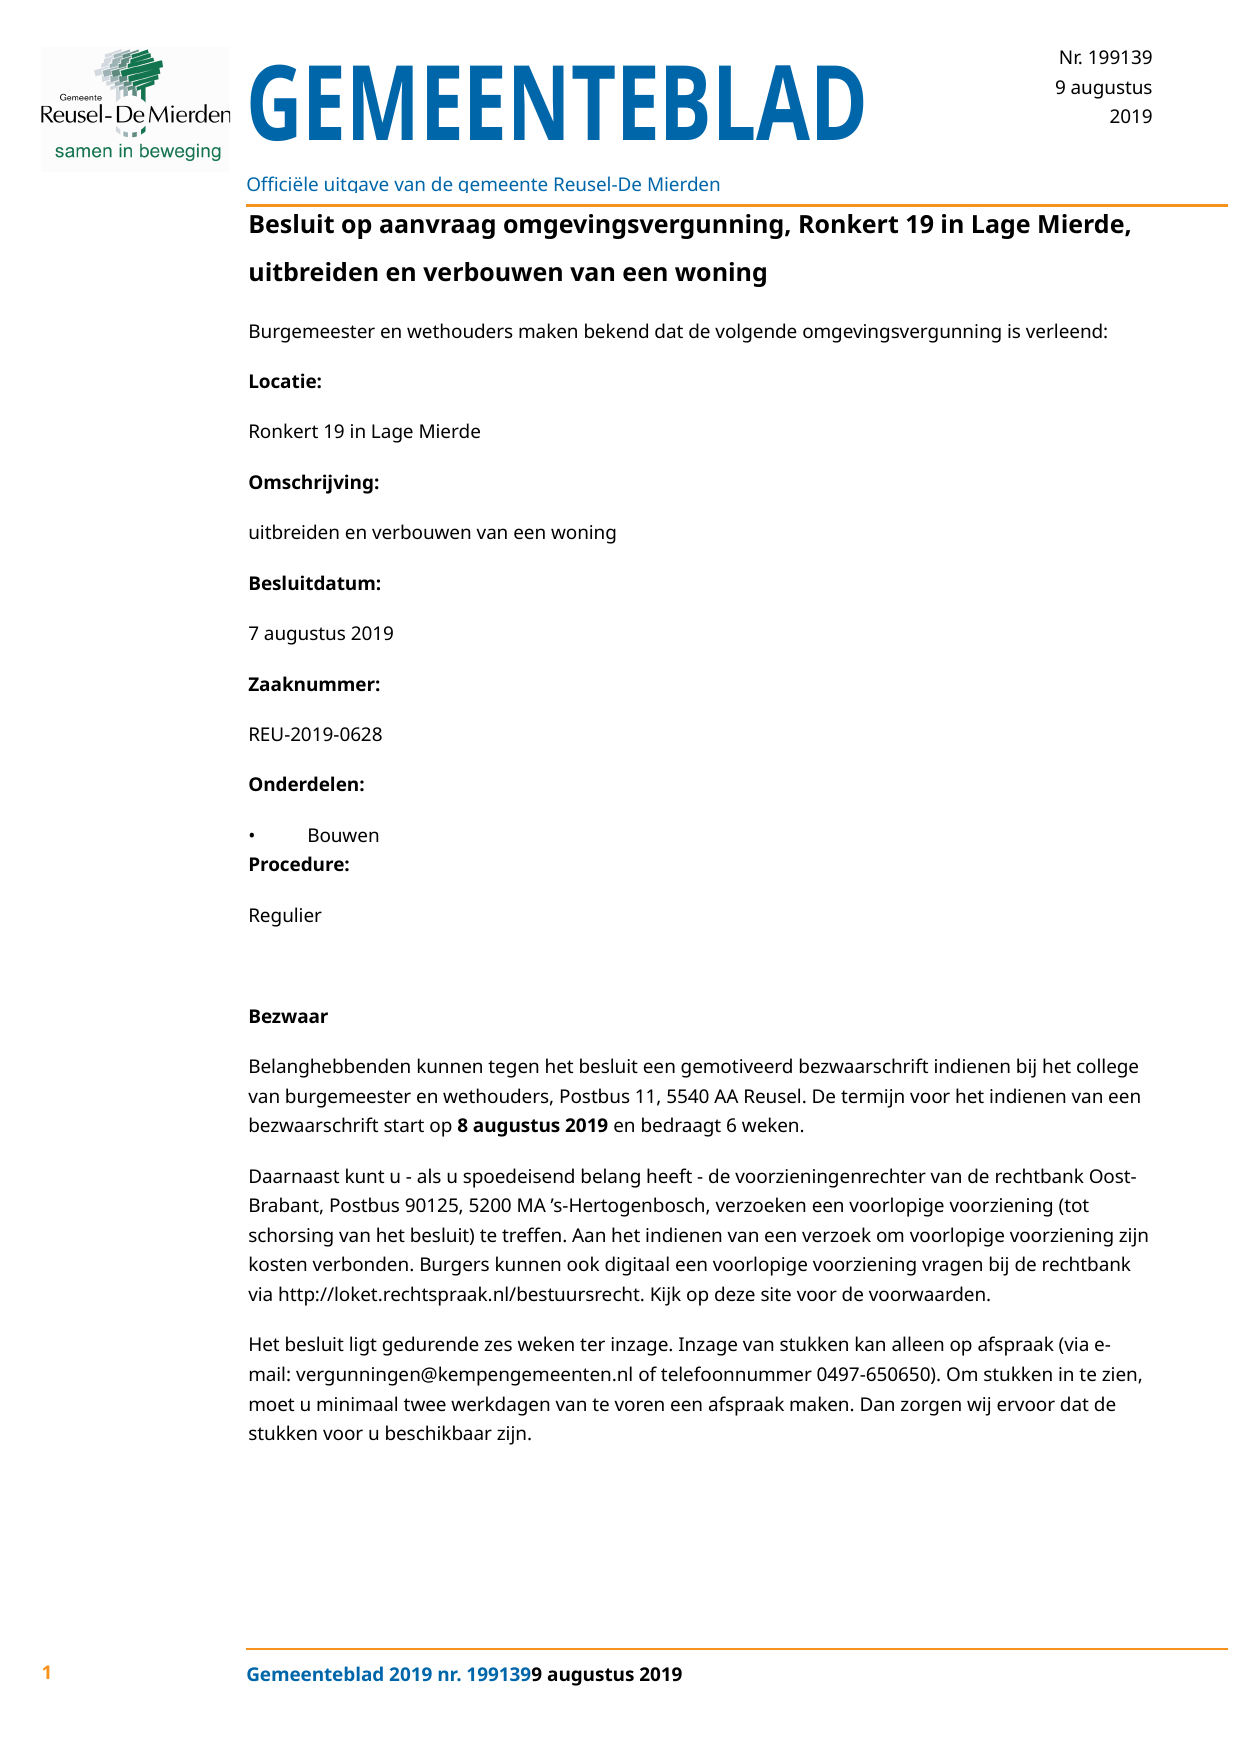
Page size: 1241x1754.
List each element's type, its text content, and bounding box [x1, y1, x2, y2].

text Regulier [248, 902, 1152, 928]
text Bezwaar [248, 1003, 1152, 1029]
text Burgemeester en wethouders maken bekend dat de volgende omgevingsvergunning is verleend: [248, 318, 1152, 344]
text REU-2019-0628 [248, 721, 1152, 747]
text Locatie: [248, 368, 1152, 394]
text Belanghebbenden kunnen tegen het besluit een gemotiveerd bezwaarschrift indienen bij het college van burgemeester en wethouders, Postbus 11, 5540 AA Reusel. De termijn voor het indienen van een bezwaarschrift start op 8 augustus 2019 en bedraagt 6 weken. [248, 1053, 1152, 1138]
text Besluit op aanvraag omgevingsvergunning, Ronkert 19 in Lage Mierde, uitbreiden en verbouwen van een woning [248, 207, 1152, 288]
text Besluitdatum: [248, 570, 1152, 596]
picture [41, 47, 231, 172]
text 7 augustus 2019 [248, 620, 1152, 646]
text Onderdelen: [248, 772, 1152, 797]
list Bouwen [248, 822, 1152, 848]
text Zaaknummer: [248, 671, 1152, 697]
text uitbreiden en verbouwen van een woning [248, 519, 1152, 545]
text Daarnaast kunt u - als u spoedeisend belang heeft - de voorzieningenrechter van de rechtbank Oost-Brabant, Postbus 90125, 5200 MA ’s-Hertogenbosch, verzoeken een voorlopige voorziening (tot schorsing van het besluit) te treffen. Aan het indienen van een verzoek om voorlopige voorziening zijn kosten verbonden. Burgers kunnen ook digitaal een voorlopige voorziening vragen bij de rechtbank via http://loket.rechtspraak.nl/bestuursrecht. Kijk op deze site voor de voorwaarden. [248, 1163, 1152, 1307]
text Ronkert 19 in Lage Mierde [248, 419, 1152, 444]
text Procedure: [248, 852, 1152, 877]
text Het besluit ligt gedurende zes weken ter inzage. Inzage van stukken kan alleen op afspraak (via e-mail: vergunningen@kempengemeenten.nl of telefoonnummer 0497-650650). Om stukken in te zien, moet u minimaal twee werkdagen van te voren een afspraak maken. Dan zorgen wij ervoor dat de stukken voor u beschikbaar zijn. [248, 1332, 1152, 1446]
text Omschrijving: [248, 469, 1152, 495]
